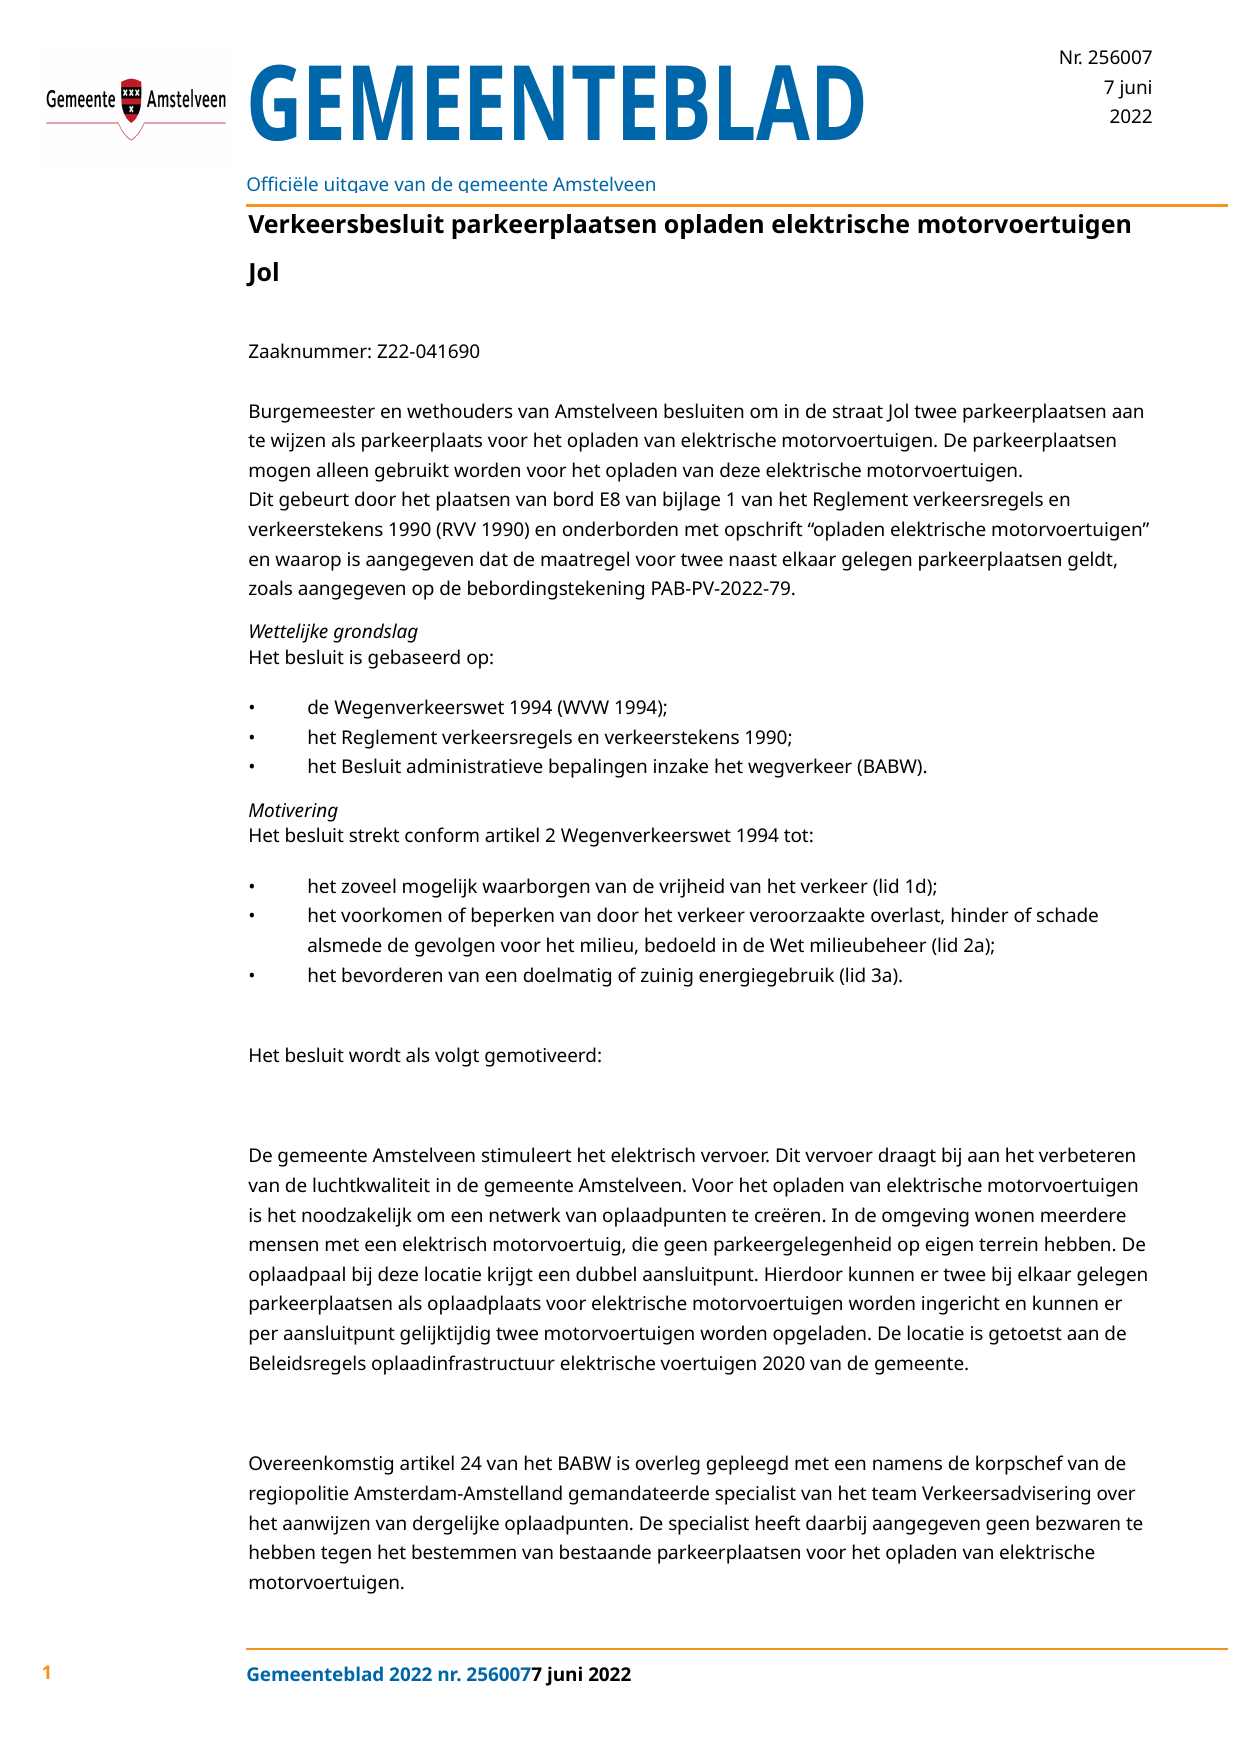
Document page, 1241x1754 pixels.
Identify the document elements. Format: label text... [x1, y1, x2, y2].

text Het besluit wordt als volgt gemotiveerd: [248, 1042, 1152, 1067]
text Het besluit is gebaseerd op: [248, 644, 1152, 670]
text Het besluit strekt conform artikel 2 Wegenverkeerswet 1994 tot: [248, 823, 1152, 848]
text Zaaknummer: Z22-041690 [248, 339, 1152, 364]
text De gemeente Amstelveen stimuleert het elektrisch vervoer. Dit vervoer draagt bij aan het verbeteren van de luchtkwaliteit in de gemeente Amstelveen. Voor het opladen van elektrische motorvoertuigen is het noodzakelijk om een netwerk van oplaadpunten te creëren. In de omgeving wonen meerdere mensen met een elektrisch motorvoertuig, die geen parkeergelegenheid op eigen terrein hebben. De oplaadpaal bij deze locatie krijgt een dubbel aansluitpunt. Hierdoor kunnen er twee bij elkaar gelegen parkeerplaatsen als oplaadplaats voor elektrische motorvoertuigen worden ingericht en kunnen er per aansluitpunt gelijktijdig twee motorvoertuigen worden opgeladen. De locatie is getoetst aan de Beleidsregels oplaadinfrastructuur elektrische voertuigen 2020 van de gemeente. [248, 1143, 1152, 1375]
list het zoveel mogelijk waarborgen van de vrijheid van het verkeer (lid 1d); [248, 873, 1152, 899]
text Motivering [248, 797, 1152, 823]
list de Wegenverkeerswet 1994 (WVW 1994); [248, 694, 1152, 720]
picture [41, 47, 231, 172]
text Burgemeester en wethouders van Amstelveen besluiten om in de straat Jol twee parkeerplaatsen aan te wijzen als parkeerplaats voor het opladen van elektrische motorvoertuigen. De parkeerplaatsen mogen alleen gebruikt worden voor het opladen van deze elektrische motorvoertuigen. [248, 398, 1152, 483]
text Overeenkomstig artikel 24 van het BABW is overleg gepleegd met een namens de korpschef van de regiopolitie Amsterdam-Amstelland gemandateerde specialist van het team Verkeersadvisering over het aanwijzen van dergelijke oplaadpunten. De specialist heeft daarbij aangegeven geen bezwaren te hebben tegen het bestemmen van bestaande parkeerplaatsen voor het opladen van elektrische motorvoertuigen. [248, 1451, 1152, 1594]
list het bevorderen van een doelmatig of zuinig energiegebruik (lid 3a). [248, 962, 1152, 987]
list het voorkomen of beperken van door het verkeer veroorzaakte overlast, hinder of schade alsmede de gevolgen voor het milieu, bedoeld in de Wet milieubeheer (lid 2a); [248, 903, 1152, 958]
text Wettelijke grondslag [248, 618, 1152, 644]
list het Besluit administratieve bepalingen inzake het wegverkeer (BABW). [248, 754, 1152, 779]
text Verkeersbesluit parkeerplaatsen opladen elektrische motorvoertuigen Jol [248, 207, 1152, 288]
list het Reglement verkeersregels en verkeerstekens 1990; [248, 724, 1152, 750]
text Dit gebeurt door het plaatsen van bord E8 van bijlage 1 van het Reglement verkeersregels en verkeerstekens 1990 (RVV 1990) en onderborden met opschrift “opladen elektrische motorvoertuigen” en waarop is aangegeven dat de maatregel voor twee naast elkaar gelegen parkeerplaatsen geldt, zoals aangegeven op de bebordingstekening PAB-PV-2022-79. [248, 487, 1152, 601]
